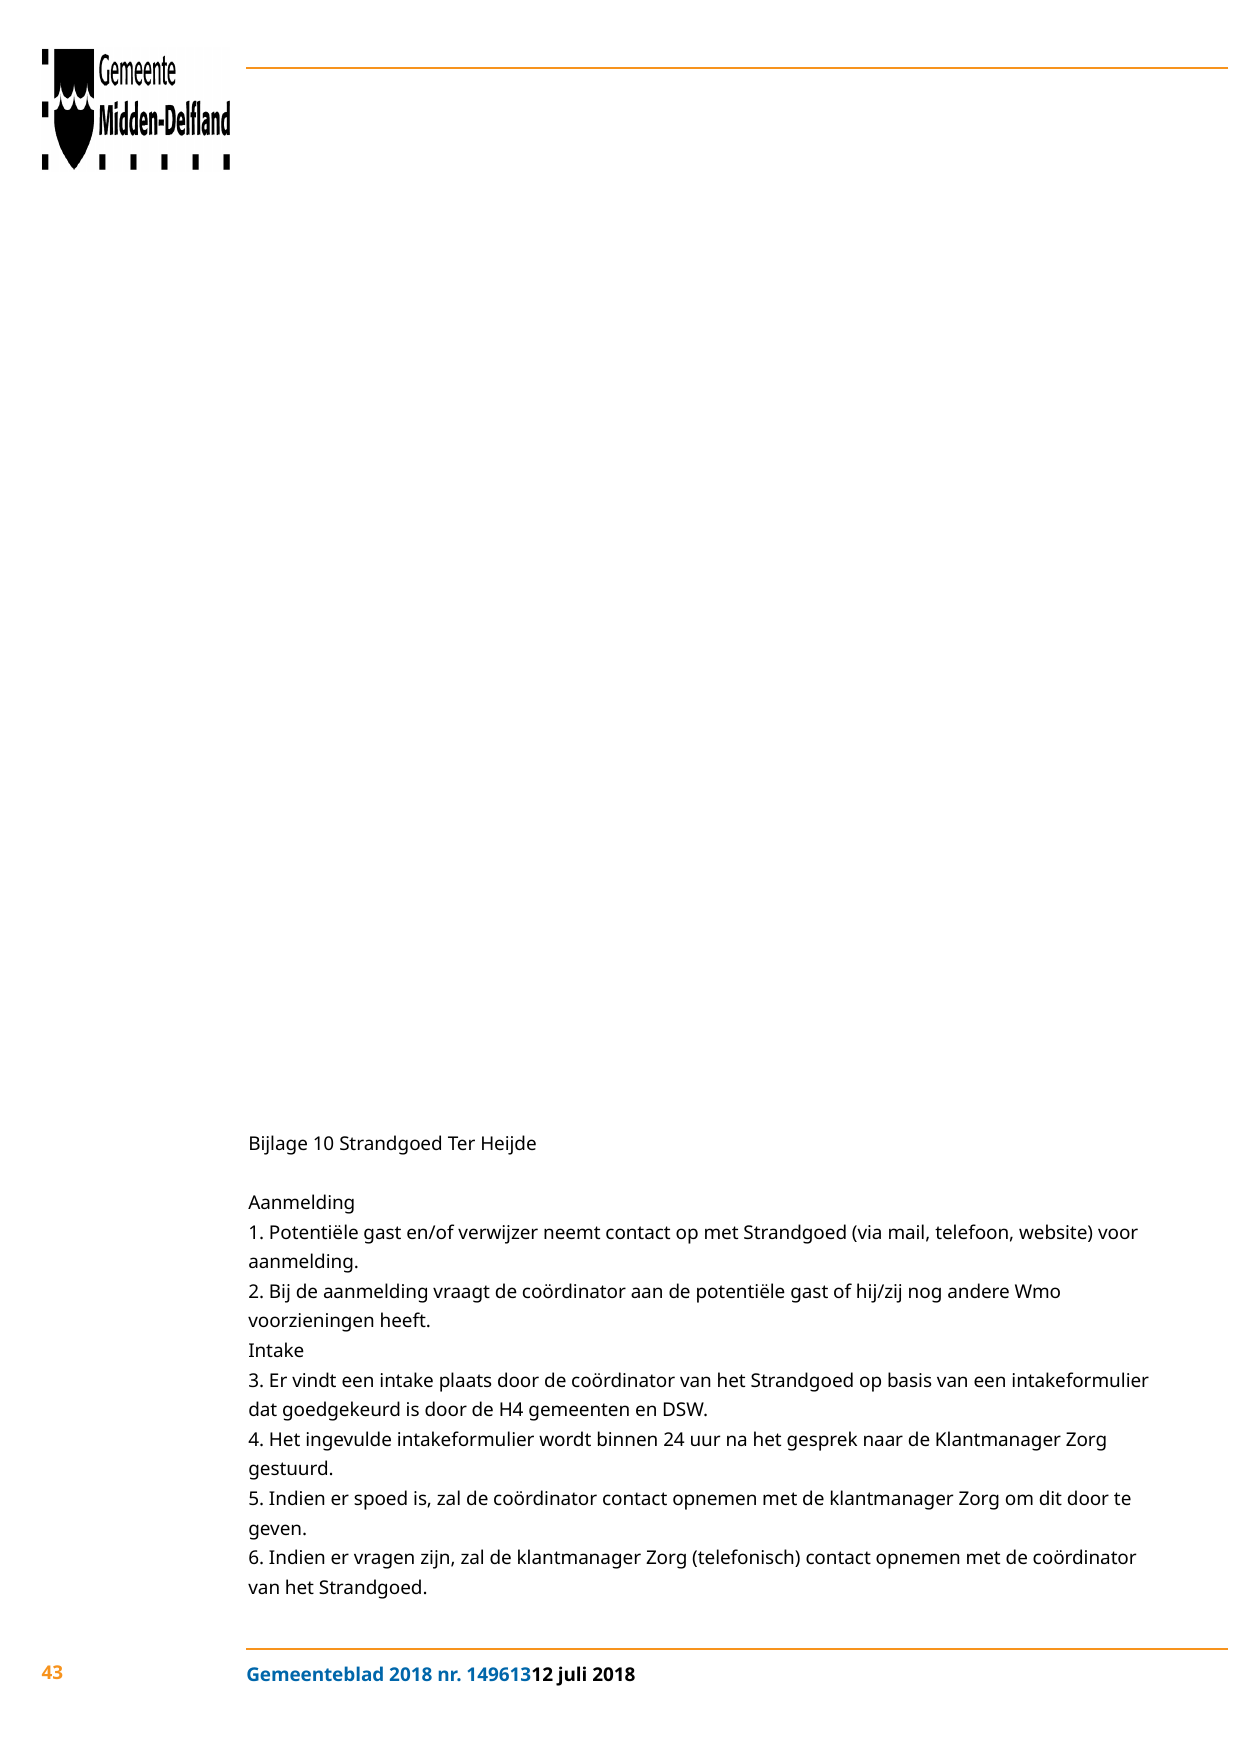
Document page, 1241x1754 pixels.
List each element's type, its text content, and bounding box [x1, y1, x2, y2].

text Aanmelding [248, 1189, 1152, 1215]
text Bijlage 10 Strandgoed Ter Heijde [248, 1130, 1152, 1156]
text Intake [248, 1337, 1152, 1363]
text 3. Er vindt een intake plaats door de coördinator van het Strandgoed op basis van een intakeformulier dat goedgekeurd is door de H4 gemeenten en DSW. [248, 1367, 1152, 1422]
text 6. Indien er vragen zijn, zal de klantmanager Zorg (telefonisch) contact opnemen met de coördinator van het Strandgoed. [248, 1544, 1152, 1600]
text 2. Bij de aanmelding vraagt de coördinator aan de potentiële gast of hij/zij nog andere Wmo voorzieningen heeft. [248, 1278, 1152, 1333]
picture [41, 47, 231, 172]
text 1. Potentiële gast en/of verwijzer neemt contact op met Strandgoed (via mail, telefoon, website) voor aanmelding. [248, 1219, 1152, 1274]
text 5. Indien er spoed is, zal de coördinator contact opnemen met de klantmanager Zorg om dit door te geven. [248, 1485, 1152, 1541]
text 4. Het ingevulde intakeformulier wordt binnen 24 uur na het gesprek naar de Klantmanager Zorg gestuurd. [248, 1426, 1152, 1481]
